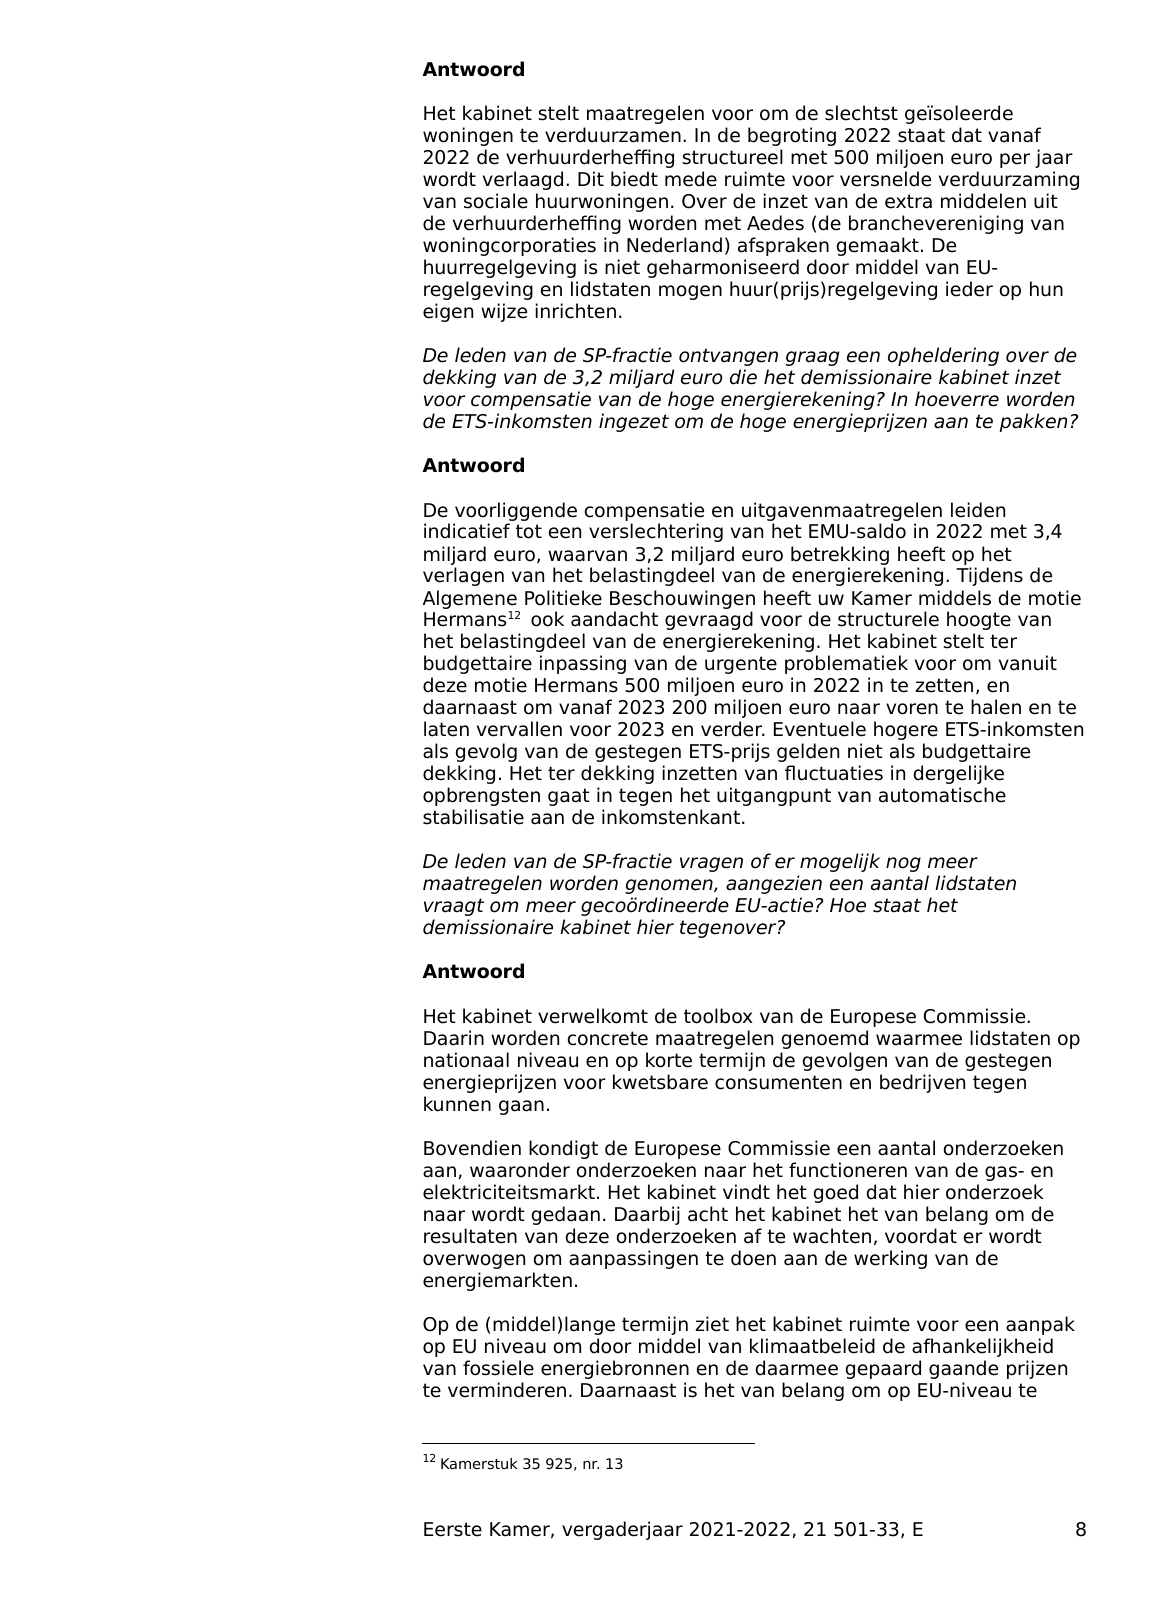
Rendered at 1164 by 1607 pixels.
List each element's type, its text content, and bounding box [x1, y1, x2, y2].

text Het kabinet stelt maatregelen voor om de slechtst geïsoleerde woningen te verduurzamen. In de begroting 2022 staat dat vanaf 2022 de verhuurderheffing structureel met 500 miljoen euro per jaar wordt verlaagd. Dit biedt mede ruimte voor versnelde verduurzaming van sociale huurwoningen. Over de inzet van de extra middelen uit de verhuurderheffing worden met Aedes (de branchevereniging van woningcorporaties in Nederland) afspraken gemaakt. De huurregelgeving is niet geharmoniseerd door middel van EU-regelgeving en lidstaten mogen huur(prijs)regelgeving ieder op hun eigen wijze inrichten. [422, 103, 1087, 323]
text De leden van de SP-fractie ontvangen graag een opheldering over de dekking van de 3,2 miljard euro die het demissionaire kabinet inzet voor compensatie van de hoge energierekening? In hoeverre worden de ETS-inkomsten ingezet om de hoge energieprijzen aan te pakken? [422, 345, 1087, 433]
text Bovendien kondigt de Europese Commissie een aantal onderzoeken aan, waaronder onderzoeken naar het functioneren van de gas- en elektriciteitsmarkt. Het kabinet vindt het goed dat hier onderzoek naar wordt gedaan. Daarbij acht het kabinet het van belang om de resultaten van deze onderzoeken af te wachten, voordat er wordt overwogen om aanpassingen te doen aan de werking van de energiemarkten. [422, 1138, 1087, 1292]
subtitle Antwoord [422, 961, 1087, 983]
subtitle Antwoord [422, 59, 1087, 81]
subtitle Antwoord [422, 455, 1087, 477]
text Het kabinet verwelkomt de toolbox van de Europese Commissie. Daarin worden concrete maatregelen genoemd waarmee lidstaten op nationaal niveau en op korte termijn de gevolgen van de gestegen energieprijzen voor kwetsbare consumenten en bedrijven tegen kunnen gaan. [422, 1006, 1087, 1116]
text Kamerstuk 35 925, nr. 13 [422, 1452, 1087, 1474]
text Op de (middel)lange termijn ziet het kabinet ruimte voor een aanpak op EU niveau om door middel van klimaatbeleid de afhankelijkheid van fossiele energiebronnen en de daarmee gepaard gaande prijzen te verminderen. Daarnaast is het van belang om op EU-niveau te [422, 1314, 1087, 1402]
text De leden van de SP-fractie vragen of er mogelijk nog meer maatregelen worden genomen, aangezien een aantal lidstaten vraagt om meer gecoördineerde EU-actie? Hoe staat het demissionaire kabinet hier tegenover? [422, 851, 1087, 939]
text De voorliggende compensatie en uitgavenmaatregelen leiden indicatief tot een verslechtering van het EMU-saldo in 2022 met 3,4 miljard euro, waarvan 3,2 miljard euro betrekking heeft op het verlagen van het belastingdeel van de energierekening. Tijdens de Algemene Politieke Beschouwingen heeft uw Kamer middels de motie Hermans ook aandacht gevraagd voor de structurele hoogte van het belastingdeel van de energierekening. Het kabinet stelt ter budgettaire inpassing van de urgente problematiek voor om vanuit deze motie Hermans 500 miljoen euro in 2022 in te zetten, en daarnaast om vanaf 2023 200 miljoen euro naar voren te halen en te laten vervallen voor 2023 en verder. Eventuele hogere ETS-inkomsten als gevolg van de gestegen ETS-prijs gelden niet als budgettaire dekking. Het ter dekking inzetten van fluctuaties in dergelijke opbrengsten gaat in tegen het uitgangpunt van automatische stabilisatie aan de inkomstenkant. [422, 499, 1087, 829]
